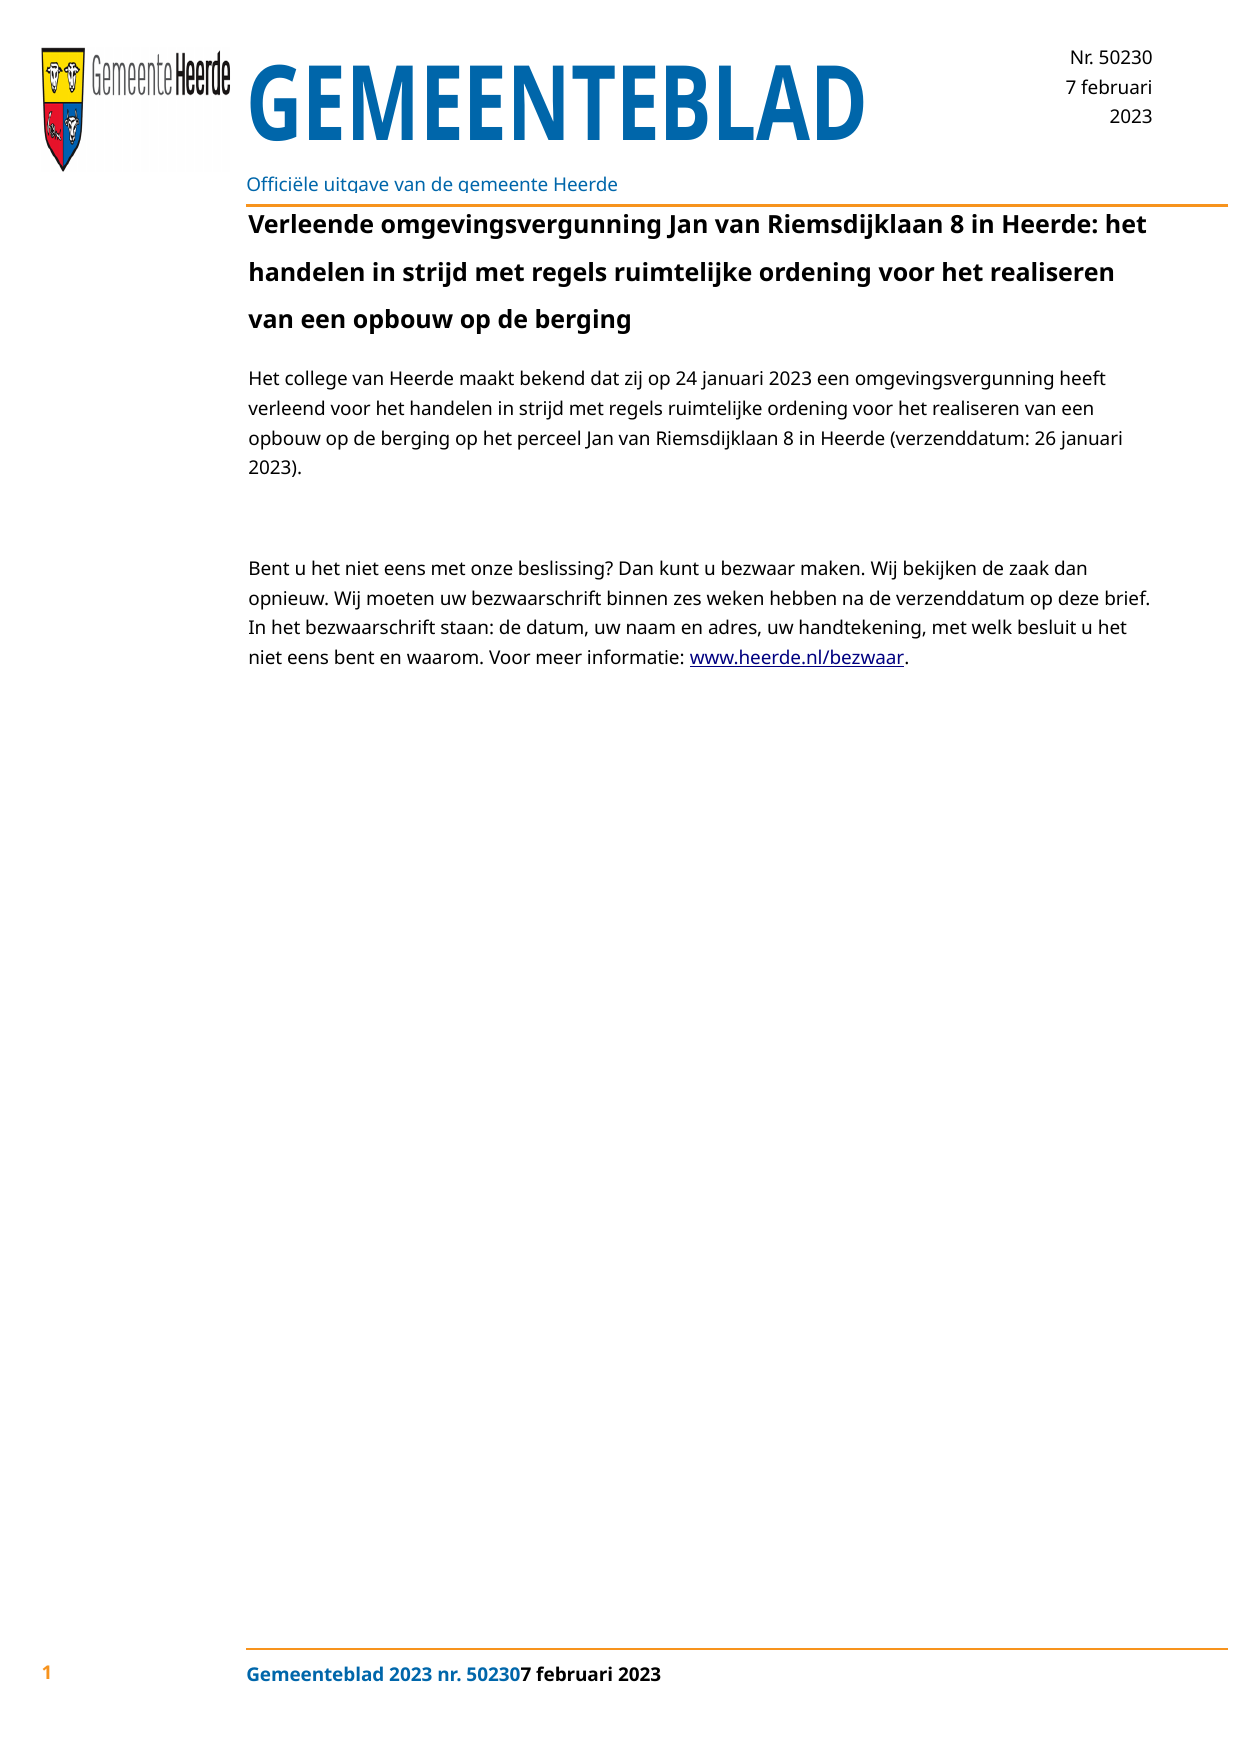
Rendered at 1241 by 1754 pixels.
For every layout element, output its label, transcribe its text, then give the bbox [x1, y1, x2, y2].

text Het college van Heerde maakt bekend dat zij op 24 januari 2023 een omgevingsvergunning heeft verleend voor het handelen in strijd met regels ruimtelijke ordening voor het realiseren van een opbouw op de berging op het perceel Jan van Riemsdijklaan 8 in Heerde (verzenddatum: 26 januari 2023). [248, 366, 1152, 480]
text Bent u het niet eens met onze beslissing? Dan kunt u bezwaar maken. Wij bekijken de zaak dan opnieuw. Wij moeten uw bezwaarschrift binnen zes weken hebben na de verzenddatum op deze brief. In het bezwaarschrift staan: de datum, uw naam en adres, uw handtekening, met welk besluit u het niet eens bent en waarom. Voor meer informatie: www.heerde.nl/bezwaar. [248, 555, 1152, 669]
text Verleende omgevingsvergunning Jan van Riemsdijklaan 8 in Heerde: het handelen in strijd met regels ruimtelijke ordening voor het realiseren van een opbouw op de berging [248, 207, 1152, 336]
picture [41, 47, 231, 172]
